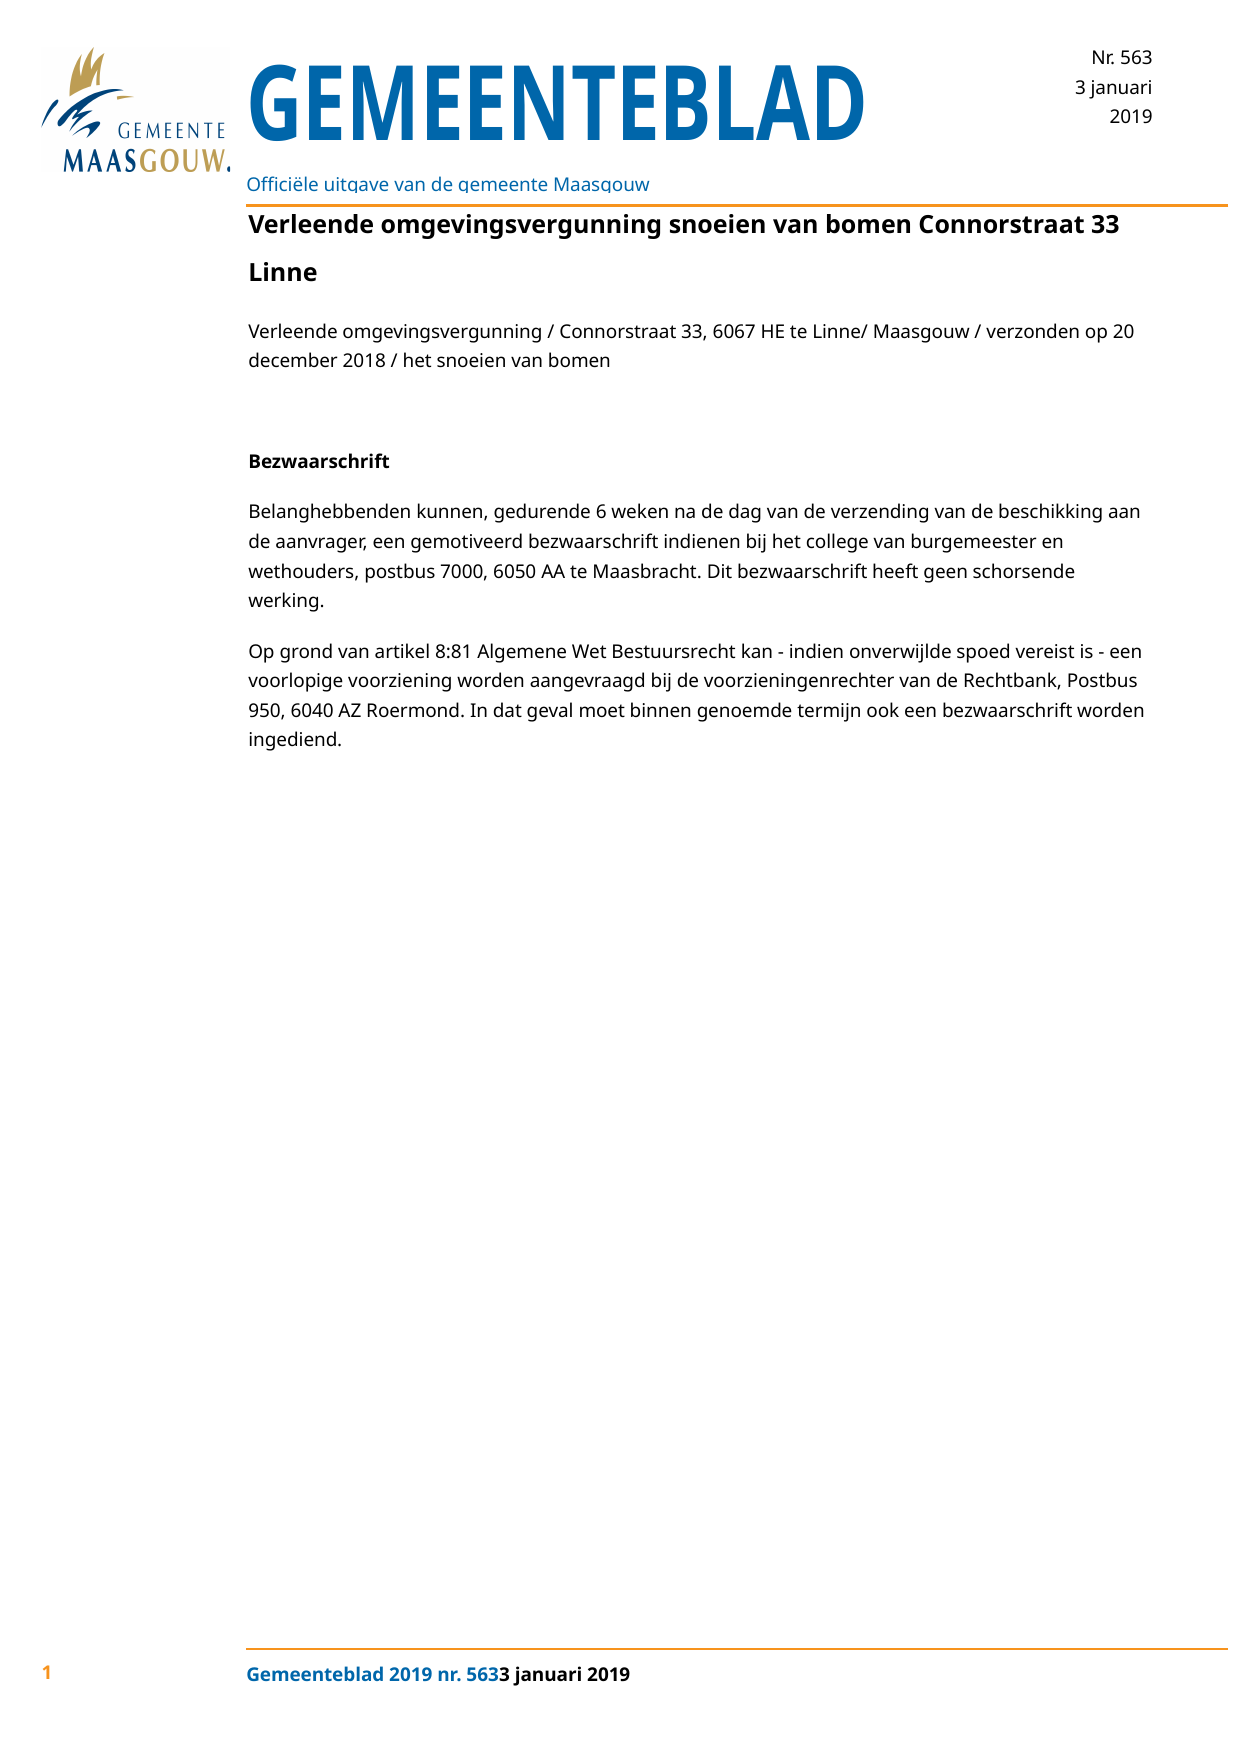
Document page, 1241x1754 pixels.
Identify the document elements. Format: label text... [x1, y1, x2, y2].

text Verleende omgevingsvergunning snoeien van bomen Connorstraat 33 Linne [248, 207, 1152, 288]
text Op grond van artikel 8:81 Algemene Wet Bestuursrecht kan - indien onverwijlde spoed vereist is - een voorlopige voorziening worden aangevraagd bij de voorzieningenrechter van de Rechtbank, Postbus 950, 6040 AZ Roermond. In dat geval moet binnen genoemde termijn ook een bezwaarschrift worden ingediend. [248, 638, 1152, 752]
text Belanghebbenden kunnen, gedurende 6 weken na de dag van de verzending van de beschikking aan de aanvrager, een gemotiveerd bezwaarschrift indienen bij het college van burgemeester en wethouders, postbus 7000, 6050 AA te Maasbracht. Dit bezwaarschrift heeft geen schorsende werking. [248, 499, 1152, 613]
picture [41, 47, 231, 172]
text Verleende omgevingsvergunning / Connorstraat 33, 6067 HE te Linne/ Maasgouw / verzonden op 20 december 2018 / het snoeien van bomen [248, 318, 1152, 373]
text Bezwaarschrift [248, 448, 1152, 474]
